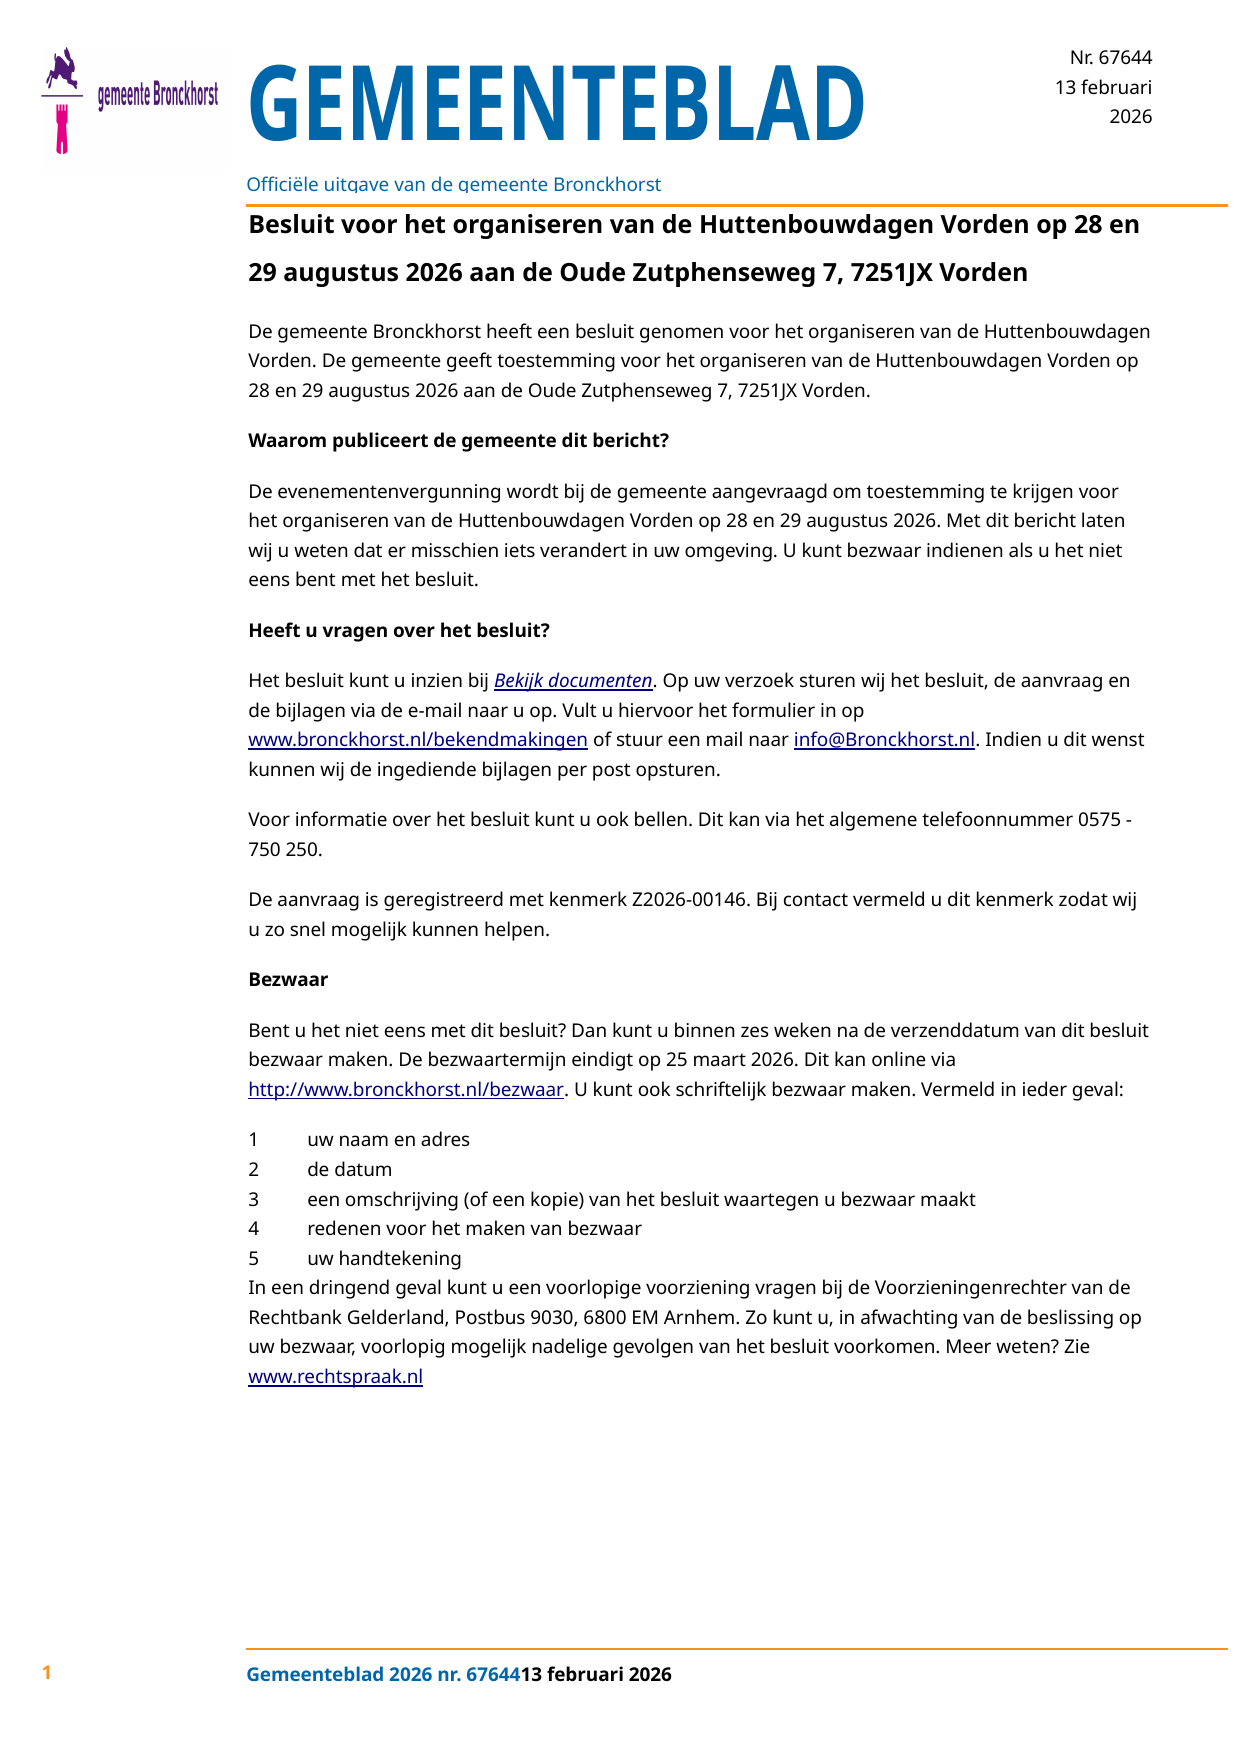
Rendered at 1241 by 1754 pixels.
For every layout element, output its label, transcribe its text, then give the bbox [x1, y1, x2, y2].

picture [41, 47, 231, 172]
text Bezwaar [248, 967, 1152, 992]
text Voor informatie over het besluit kunt u ook bellen. Dit kan via het algemene telefoonnummer 0575 - 750 250. [248, 807, 1152, 862]
text Bent u het niet eens met dit besluit? Dan kunt u binnen zes weken na de verzenddatum van dit besluit bezwaar maken. De bezwaartermijn eindigt op 25 maart 2026. Dit kan online via http://www.bronckhorst.nl/bezwaar. U kunt ook schriftelijk bezwaar maken. Vermeld in ieder geval: [248, 1017, 1152, 1102]
list uw naam en adres [248, 1127, 1152, 1152]
list de datum [248, 1156, 1152, 1182]
text De aanvraag is geregistreerd met kenmerk Z2026-00146. Bij contact vermeld u dit kenmerk zodat wij u zo snel mogelijk kunnen helpen. [248, 887, 1152, 942]
text De evenementenvergunning wordt bij de gemeente aangevraagd om toestemming te krijgen voor het organiseren van de Huttenbouwdagen Vorden op 28 en 29 augustus 2026. Met dit bericht laten wij u weten dat er misschien iets verandert in uw omgeving. U kunt bezwaar indienen als u het niet eens bent met het besluit. [248, 478, 1152, 592]
text Het besluit kunt u inzien bij Bekijk documenten. Op uw verzoek sturen wij het besluit, de aanvraag en de bijlagen via de e-mail naar u op. Vult u hiervoor het formulier in op www.bronckhorst.nl/bekendmakingen of stuur een mail naar info@Bronckhorst.nl. Indien u dit wenst kunnen wij de ingediende bijlagen per post opsturen. [248, 667, 1152, 782]
text De gemeente Bronckhorst heeft een besluit genomen voor het organiseren van de Huttenbouwdagen Vorden. De gemeente geeft toestemming voor het organiseren van de Huttenbouwdagen Vorden op 28 en 29 augustus 2026 aan de Oude Zutphenseweg 7, 7251JX Vorden. [248, 318, 1152, 403]
list redenen voor het maken van bezwaar [248, 1215, 1152, 1241]
list een omschrijving (of een kopie) van het besluit waartegen u bezwaar maakt [248, 1186, 1152, 1212]
text Besluit voor het organiseren van de Huttenbouwdagen Vorden op 28 en 29 augustus 2026 aan de Oude Zutphenseweg 7, 7251JX Vorden [248, 207, 1152, 288]
text Heeft u vragen over het besluit? [248, 617, 1152, 643]
text Waarom publiceert de gemeente dit bericht? [248, 427, 1152, 453]
list uw handtekening [248, 1245, 1152, 1271]
text In een dringend geval kunt u een voorlopige voorziening vragen bij de Voorzieningenrechter van de Rechtbank Gelderland, Postbus 9030, 6800 EM Arnhem. Zo kunt u, in afwachting van de beslissing op uw bezwaar, voorlopig mogelijk nadelige gevolgen van het besluit voorkomen. Meer weten? Zie www.rechtspraak.nl [248, 1274, 1152, 1389]
